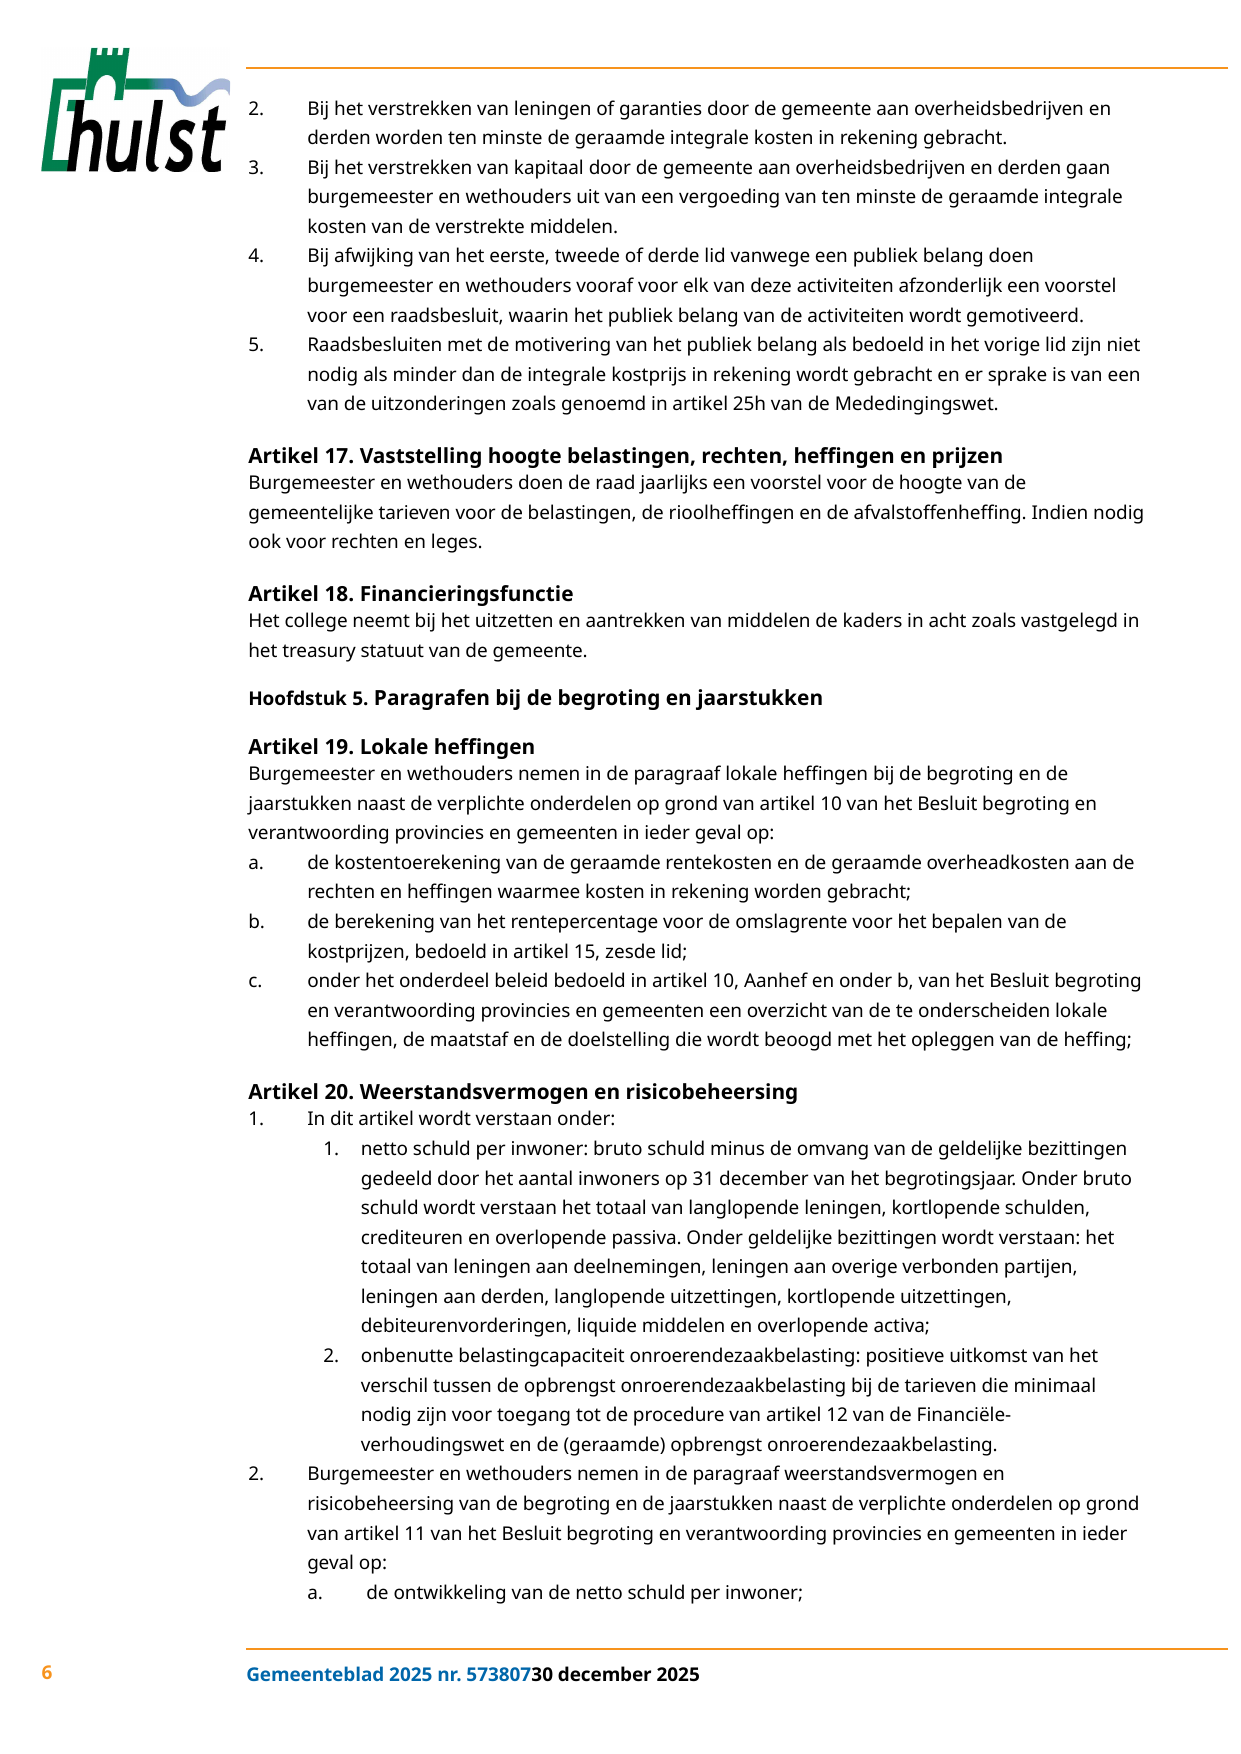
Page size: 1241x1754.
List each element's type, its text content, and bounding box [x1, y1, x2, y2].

list de kostentoerekening van de geraamde rentekosten en de geraamde overheadkosten aan de rechten en heffingen waarmee kosten in rekening worden gebracht; [248, 849, 1152, 904]
text Artikel 17. Vaststelling hoogte belastingen, rechten, heffingen en prijzen [248, 441, 1152, 469]
list Bij het verstrekken van leningen of garanties door de gemeente aan overheidsbedrijven en derden worden ten minste de geraamde integrale kosten in rekening gebracht. [248, 95, 1152, 150]
text Artikel 19. Lokale heffingen [248, 732, 1152, 760]
list Bij het verstrekken van kapitaal door de gemeente aan overheidsbedrijven en derden gaan burgemeester en wethouders uit van een vergoeding van ten minste de geraamde integrale kosten van de verstrekte middelen. [248, 154, 1152, 239]
text Burgemeester en wethouders nemen in de paragraaf lokale heffingen bij de begroting en de jaarstukken naast de verplichte onderdelen op grond van artikel 10 van het Besluit begroting en verantwoording provincies en gemeenten in ieder geval op: [248, 760, 1152, 845]
list de berekening van het rentepercentage voor de omslagrente voor het bepalen van de kostprijzen, bedoeld in artikel 15, zesde lid; [248, 908, 1152, 964]
list Bij afwijking van het eerste, tweede of derde lid vanwege een publiek belang doen burgemeester en wethouders vooraf voor elk van deze activiteiten afzonderlijk een voorstel voor een raadsbesluit, waarin het publiek belang van de activiteiten wordt gemotiveerd. [248, 243, 1152, 328]
list netto schuld per inwoner: bruto schuld minus de omvang van de geldelijke bezittingen gedeeld door het aantal inwoners op 31 december van het begrotingsjaar. Onder bruto schuld wordt verstaan het totaal van langlopende leningen, kortlopende schulden, crediteuren en overlopende passiva. Onder geldelijke bezittingen wordt verstaan: het totaal van leningen aan deelnemingen, leningen aan overige verbonden partijen, leningen aan derden, langlopende uitzettingen, kortlopende uitzettingen, debiteurenvorderingen, liquide middelen en overlopende activa; [323, 1135, 1152, 1338]
text Artikel 18. Financieringsfunctie [248, 579, 1152, 607]
list Raadsbesluiten met de motivering van het publiek belang als bedoeld in het vorige lid zijn niet nodig als minder dan de integrale kostprijs in rekening wordt gebracht en er sprake is van een van de uitzonderingen zoals genoemd in artikel 25h van de Mededingingswet. [248, 331, 1152, 416]
list onbenutte belastingcapaciteit onroerendezaakbelasting: positieve uitkomst van het verschil tussen de opbrengst onroerendezaakbelasting bij de tarieven die minimaal nodig zijn voor toegang tot de procedure van artikel 12 van de Financiële-verhoudingswet en de (geraamde) opbrengst onroerendezaakbelasting. [323, 1342, 1152, 1457]
text Het college neemt bij het uitzetten en aantrekken van middelen de kaders in acht zoals vastgelegd in het treasury statuut van de gemeente. [248, 607, 1152, 663]
text Hoofdstuk 5. Paragrafen bij de begroting en jaarstukken [248, 683, 1152, 711]
list Burgemeester en wethouders nemen in de paragraaf weerstandsvermogen en risicobeheersing van de begroting en de jaarstukken naast de verplichte onderdelen op grond van artikel 11 van het Besluit begroting en verantwoording provincies en gemeenten in ieder geval op: [248, 1461, 1152, 1575]
text Burgemeester en wethouders doen de raad jaarlijks een voorstel voor de hoogte van de gemeentelijke tarieven voor de belastingen, de rioolheffingen en de afvalstoffenheffing. Indien nodig ook voor rechten en leges. [248, 469, 1152, 554]
list In dit artikel wordt verstaan onder: [248, 1106, 1152, 1131]
list onder het onderdeel beleid bedoeld in artikel 10, Aanhef en onder b, van het Besluit begroting en verantwoording provincies en gemeenten een overzicht van de te onderscheiden lokale heffingen, de maatstaf en de doelstelling die wordt beoogd met het opleggen van de heffing; [248, 967, 1152, 1052]
list de ontwikkeling van de netto schuld per inwoner; [307, 1579, 1152, 1604]
picture [41, 47, 231, 172]
text Artikel 20. Weerstandsvermogen en risicobeheersing [248, 1077, 1152, 1106]
